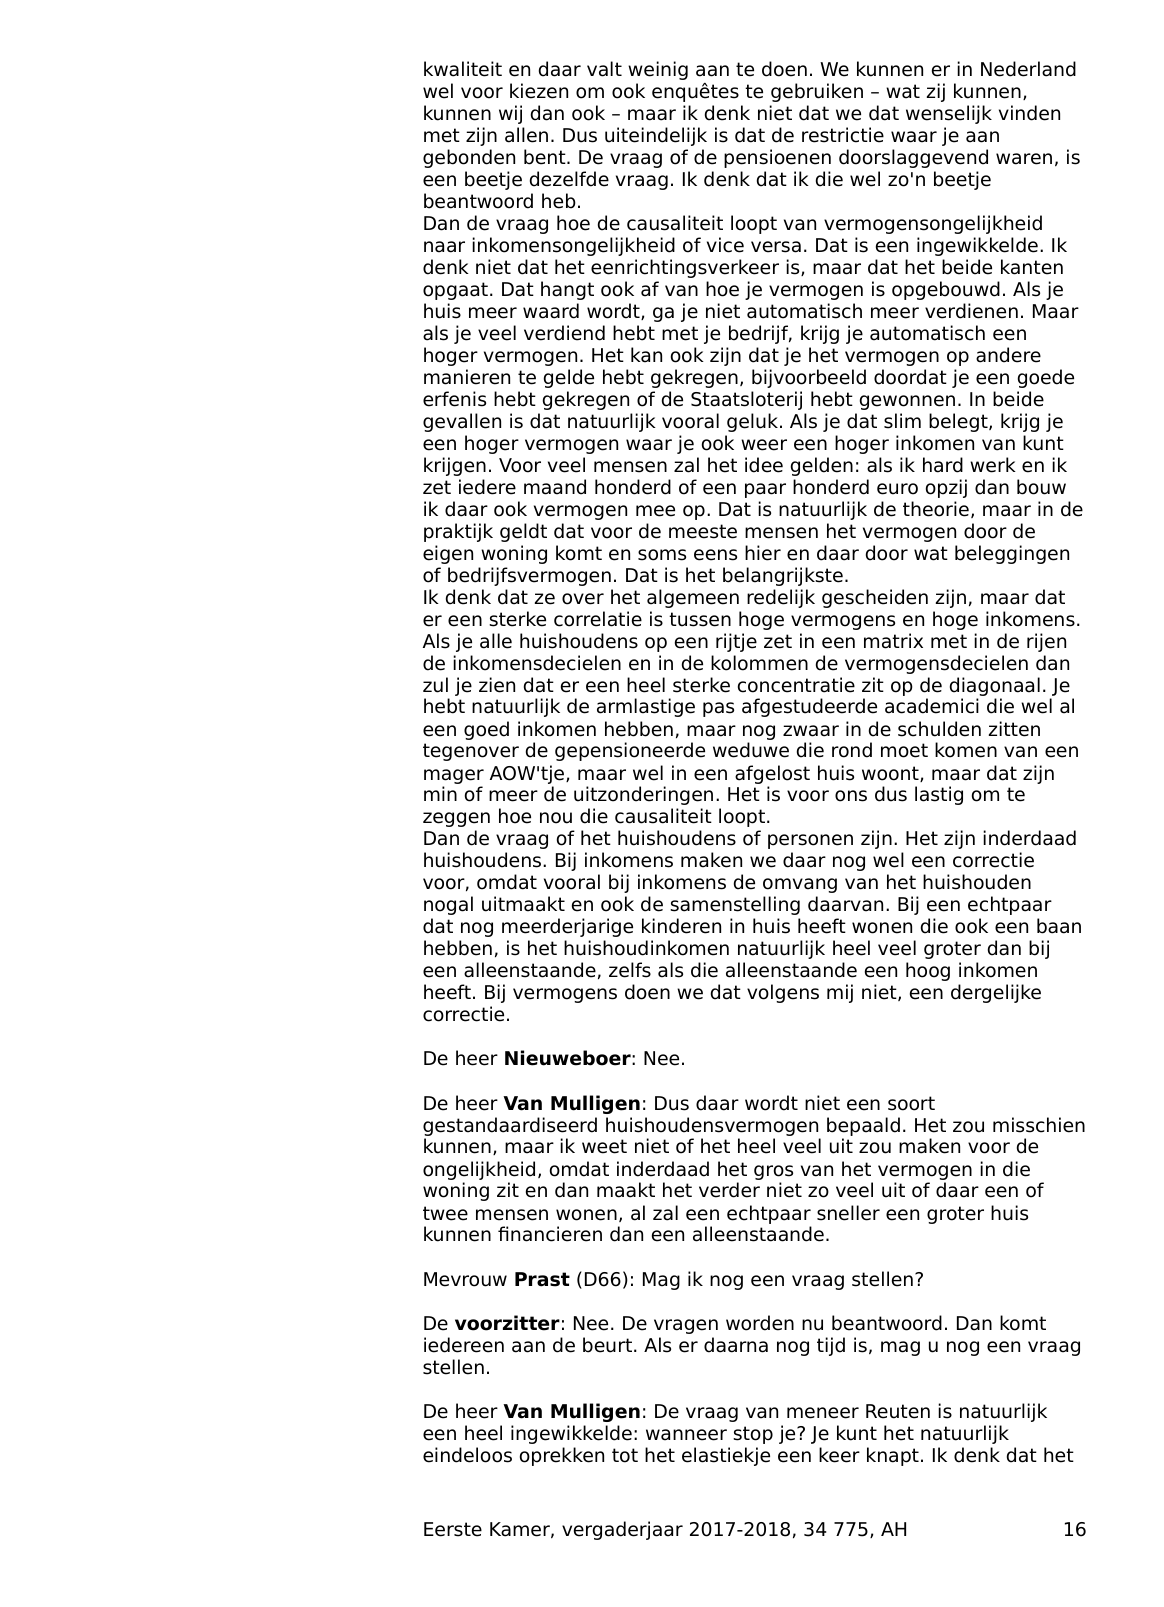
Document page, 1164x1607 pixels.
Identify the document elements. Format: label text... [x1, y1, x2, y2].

text kwaliteit en daar valt weinig aan te doen. We kunnen er in Nederland wel voor kiezen om ook enquêtes te gebruiken – wat zij kunnen, kunnen wij dan ook – maar ik denk niet dat we dat wenselijk vinden met zijn allen. Dus uiteindelijk is dat de restrictie waar je aan gebonden bent. De vraag of de pensioenen doorslaggevend waren, is een beetje dezelfde vraag. Ik denk dat ik die wel zo'n beetje beantwoord heb. [422, 59, 1087, 213]
text Dan de vraag of het huishoudens of personen zijn. Het zijn inderdaad huishoudens. Bij inkomens maken we daar nog wel een correctie voor, omdat vooral bij inkomens de omvang van het huishouden nogal uitmaakt en ook de samenstelling daarvan. Bij een echtpaar dat nog meerderjarige kinderen in huis heeft wonen die ook een baan hebben, is het huishoudinkomen natuurlijk heel veel groter dan bij een alleenstaande, zelfs als die alleenstaande een hoog inkomen heeft. Bij vermogens doen we dat volgens mij niet, een dergelijke correctie. [422, 828, 1087, 1026]
text De heer Van Mulligen: Dus daar wordt niet een soort gestandaardiseerd huishoudensvermogen bepaald. Het zou misschien kunnen, maar ik weet niet of het heel veel uit zou maken voor de ongelijkheid, omdat inderdaad het gros van het vermogen in die woning zit en dan maakt het verder niet zo veel uit of daar een of twee mensen wonen, al zal een echtpaar sneller een groter huis kunnen financieren dan een alleenstaande. [422, 1092, 1087, 1246]
text De heer Van Mulligen: De vraag van meneer Reuten is natuurlijk een heel ingewikkelde: wanneer stop je? Je kunt het natuurlijk eindeloos oprekken tot het elastiekje een keer knapt. Ik denk dat het [422, 1401, 1087, 1467]
text Ik denk dat ze over het algemeen redelijk gescheiden zijn, maar dat er een sterke correlatie is tussen hoge vermogens en hoge inkomens. Als je alle huishoudens op een rijtje zet in een matrix met in de rijen de inkomensdecielen en in de kolommen de vermogensdecielen dan zul je zien dat er een heel sterke concentratie zit op de diagonaal. Je hebt natuurlijk de armlastige pas afgestudeerde academici die wel al een goed inkomen hebben, maar nog zwaar in de schulden zitten tegenover de gepensioneerde weduwe die rond moet komen van een mager AOW'tje, maar wel in een afgelost huis woont, maar dat zijn min of meer de uitzonderingen. Het is voor ons dus lastig om te zeggen hoe nou die causaliteit loopt. [422, 587, 1087, 828]
text De voorzitter: Nee. De vragen worden nu beantwoord. Dan komt iedereen aan de beurt. Als er daarna nog tijd is, mag u nog een vraag stellen. [422, 1313, 1087, 1379]
text Dan de vraag hoe de causaliteit loopt van vermogensongelijkheid naar inkomensongelijkheid of vice versa. Dat is een ingewikkelde. Ik denk niet dat het eenrichtingsverkeer is, maar dat het beide kanten opgaat. Dat hangt ook af van hoe je vermogen is opgebouwd. Als je huis meer waard wordt, ga je niet automatisch meer verdienen. Maar als je veel verdiend hebt met je bedrijf, krijg je automatisch een hoger vermogen. Het kan ook zijn dat je het vermogen op andere manieren te gelde hebt gekregen, bijvoorbeeld doordat je een goede erfenis hebt gekregen of de Staatsloterij hebt gewonnen. In beide gevallen is dat natuurlijk vooral geluk. Als je dat slim belegt, krijg je een hoger vermogen waar je ook weer een hoger inkomen van kunt krijgen. Voor veel mensen zal het idee gelden: als ik hard werk en ik zet iedere maand honderd of een paar honderd euro opzij dan bouw ik daar ook vermogen mee op. Dat is natuurlijk de theorie, maar in de praktijk geldt dat voor de meeste mensen het vermogen door de eigen woning komt en soms eens hier en daar door wat beleggingen of bedrijfsvermogen. Dat is het belangrijkste. [422, 213, 1087, 587]
text De heer Nieuweboer: Nee. [422, 1048, 1087, 1070]
text Mevrouw Prast (D66): Mag ik nog een vraag stellen? [422, 1268, 1087, 1291]
